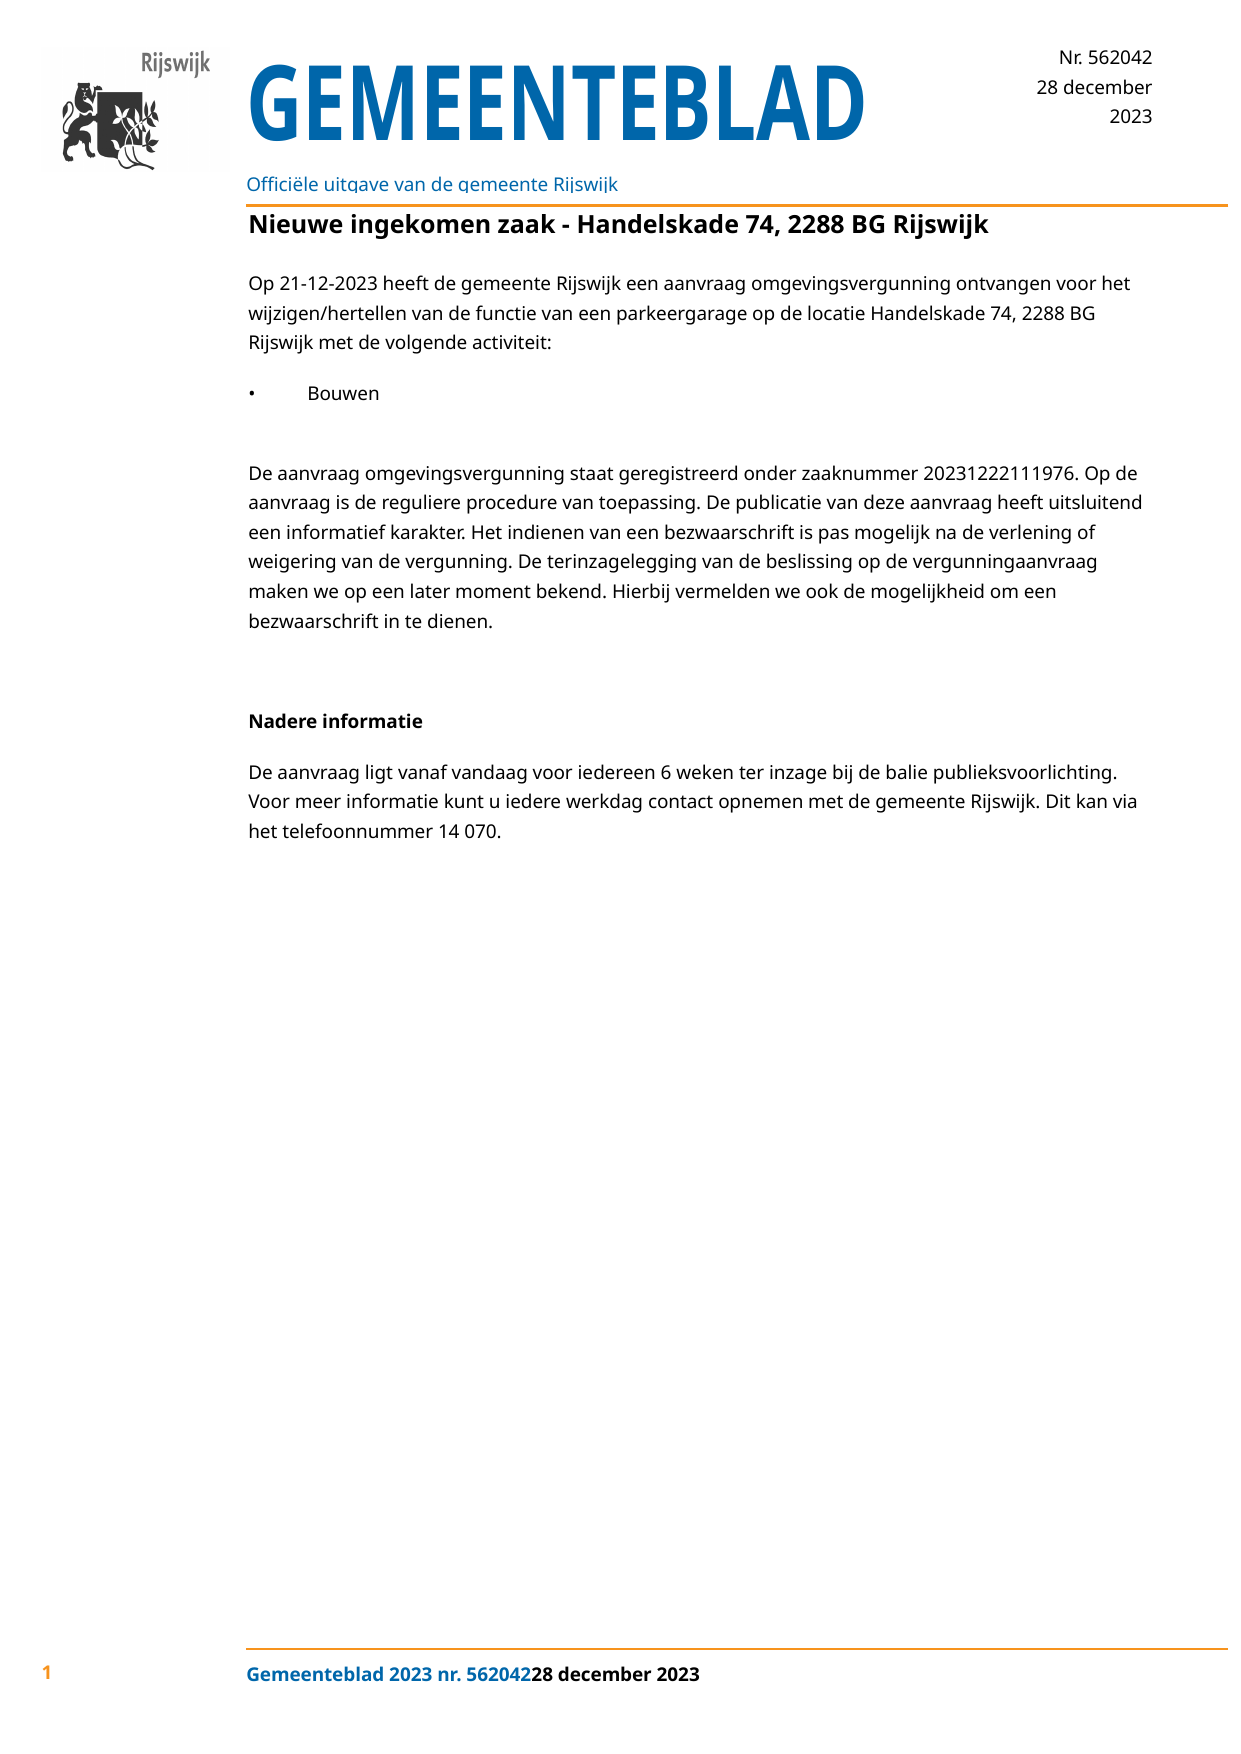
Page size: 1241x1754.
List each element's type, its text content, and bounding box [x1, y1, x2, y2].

picture [41, 47, 231, 172]
list Bouwen [248, 380, 1152, 406]
text De aanvraag omgevingsvergunning staat geregistreerd onder zaaknummer 20231222111976. Op de aanvraag is de reguliere procedure van toepassing. De publicatie van deze aanvraag heeft uitsluitend een informatief karakter. Het indienen van een bezwaarschrift is pas mogelijk na de verlening of weigering van de vergunning. De terinzagelegging van de beslissing op de vergunningaanvraag maken we op een later moment bekend. Hierbij vermelden we ook de mogelijkheid om een bezwaarschrift in te dienen. [248, 460, 1152, 633]
text Nieuwe ingekomen zaak - Handelskade 74, 2288 BG Rijswijk [248, 207, 1152, 241]
text Nadere informatie [248, 709, 1152, 734]
text De aanvraag ligt vanaf vandaag voor iedereen 6 weken ter inzage bij de balie publieksvoorlichting. Voor meer informatie kunt u iedere werkdag contact opnemen met de gemeente Rijswijk. Dit kan via het telefoonnummer 14 070. [248, 759, 1152, 844]
text Op 21-12-2023 heeft de gemeente Rijswijk een aanvraag omgevingsvergunning ontvangen voor het wijzigen/hertellen van de functie van een parkeergarage op de locatie Handelskade 74, 2288 BG Rijswijk met de volgende activiteit: [248, 270, 1152, 355]
